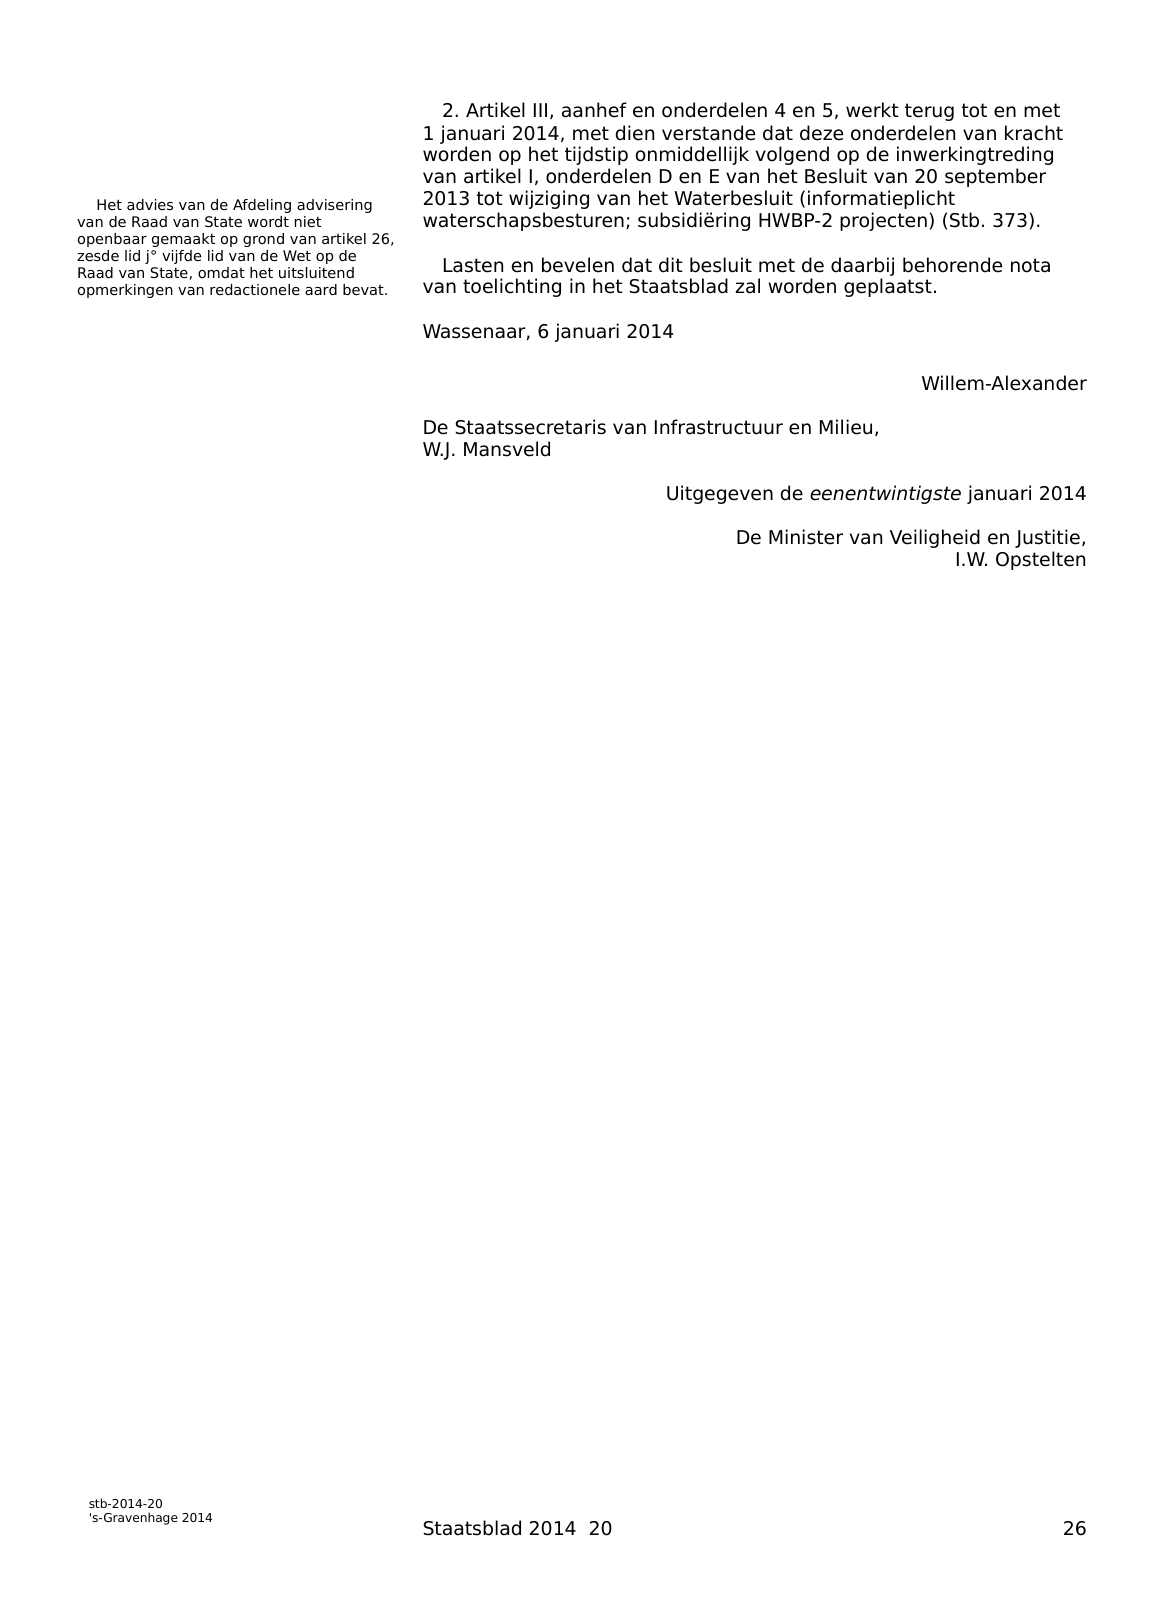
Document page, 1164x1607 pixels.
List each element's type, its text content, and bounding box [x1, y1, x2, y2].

text Willem-Alexander [422, 373, 1087, 394]
text Wassenaar, 6 januari 2014 [422, 321, 1087, 343]
text stb-2014-20 [88, 1497, 323, 1511]
text 2. Artikel III, aanhef en onderdelen 4 en 5, werkt terug tot en met 1 januari 2014, met dien verstande dat deze onderdelen van kracht worden op het tijdstip onmiddellijk volgend op de inwerkingtreding van artikel I, onderdelen D en E van het Besluit van 20 september 2013 tot wijziging van het Waterbesluit (informatieplicht waterschapsbesturen; subsidiëring HWBP-2 projecten) (Stb. 373). [422, 100, 1087, 232]
text De Minister van Veiligheid en Justitie, I.W. Opstelten [422, 527, 1087, 571]
text Het advies van de Afdeling advisering van de Raad van State wordt niet openbaar gemaakt op grond van artikel 26, zesde lid j° vijfde lid van de Wet op de Raad van State, omdat het uitsluitend opmerkingen van redactionele aard bevat. [77, 197, 396, 298]
text Lasten en bevelen dat dit besluit met de daarbij behorende nota van toelichting in het Staatsblad zal worden geplaatst. [422, 254, 1087, 298]
text De Staatssecretaris van Infrastructuur en Milieu, W.J. Mansveld [422, 417, 1087, 461]
text Uitgegeven de eenentwintigste januari 2014 [422, 483, 1087, 505]
text 's-Gravenhage 2014 [88, 1511, 323, 1525]
